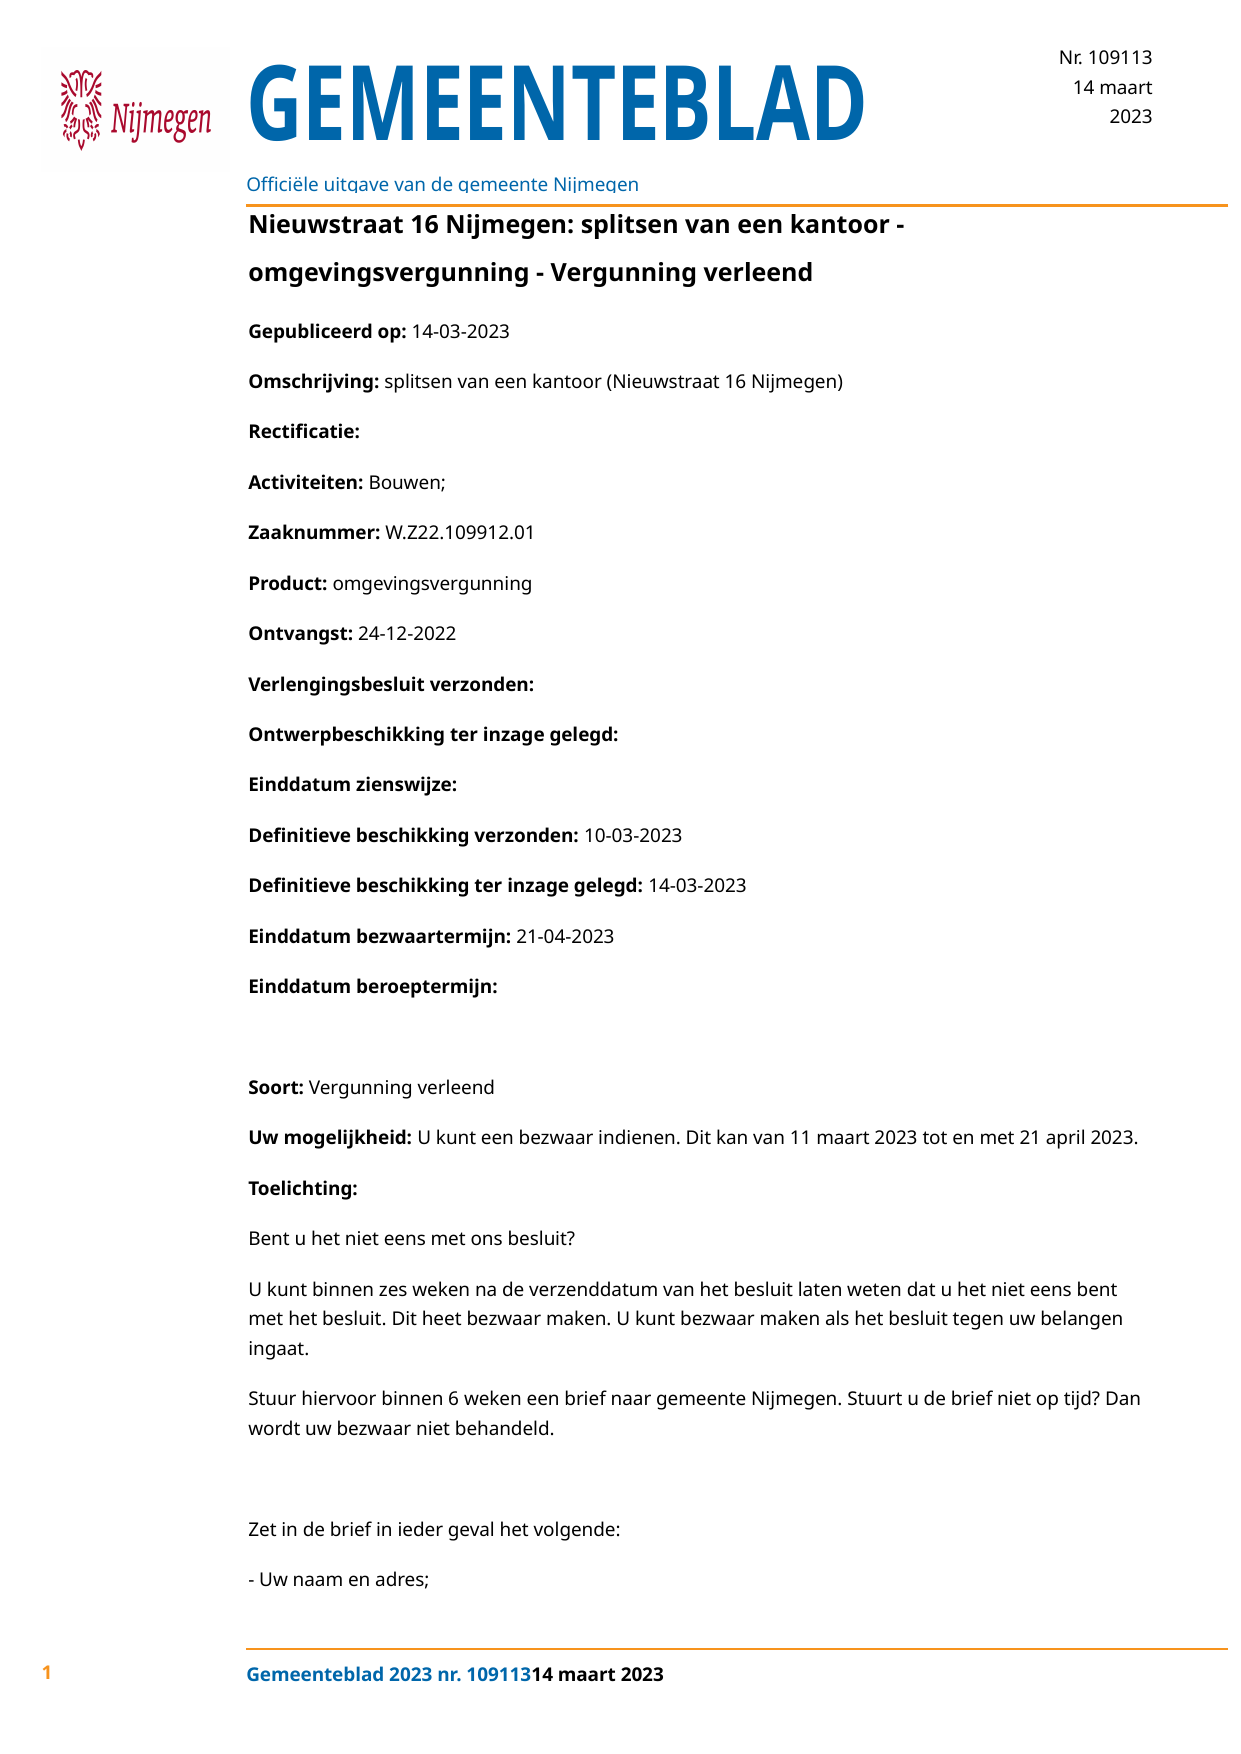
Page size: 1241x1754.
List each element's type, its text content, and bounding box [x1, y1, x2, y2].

text Ontwerpbeschikking ter inzage gelegd: [248, 721, 1152, 747]
text Verlengingsbesluit verzonden: [248, 671, 1152, 697]
text Ontvangst: 24-12-2022 [248, 620, 1152, 646]
text Definitieve beschikking verzonden: 10-03-2023 [248, 822, 1152, 848]
text Soort: Vergunning verleend [248, 1074, 1152, 1100]
text Zet in de brief in ieder geval het volgende: [248, 1516, 1152, 1542]
text Einddatum beroeptermijn: [248, 973, 1152, 999]
text Bent u het niet eens met ons besluit? [248, 1225, 1152, 1251]
text Zaaknummer: W.Z22.109912.01 [248, 519, 1152, 545]
text Einddatum zienswijze: [248, 772, 1152, 797]
text Omschrijving: splitsen van een kantoor (Nieuwstraat 16 Nijmegen) [248, 368, 1152, 394]
text Rectificatie: [248, 419, 1152, 444]
text Definitieve beschikking ter inzage gelegd: 14-03-2023 [248, 872, 1152, 898]
text - Uw naam en adres; [248, 1566, 1152, 1592]
text Toelichting: [248, 1175, 1152, 1201]
text Einddatum bezwaartermijn: 21-04-2023 [248, 923, 1152, 949]
picture [41, 47, 231, 172]
text Product: omgevingsvergunning [248, 570, 1152, 596]
text Activiteiten: Bouwen; [248, 469, 1152, 495]
text U kunt binnen zes weken na de verzenddatum van het besluit laten weten dat u het niet eens bent met het besluit. Dit heet bezwaar maken. U kunt bezwaar maken als het besluit tegen uw belangen ingaat. [248, 1276, 1152, 1361]
text Uw mogelijkheid: U kunt een bezwaar indienen. Dit kan van 11 maart 2023 tot en met 21 april 2023. [248, 1124, 1152, 1150]
text Stuur hiervoor binnen 6 weken een brief naar gemeente Nijmegen. Stuurt u de brief niet op tijd? Dan wordt uw bezwaar niet behandeld. [248, 1385, 1152, 1441]
text Nieuwstraat 16 Nijmegen: splitsen van een kantoor - omgevingsvergunning - Vergunning verleend [248, 207, 1152, 288]
text Gepubliceerd op: 14-03-2023 [248, 318, 1152, 344]
